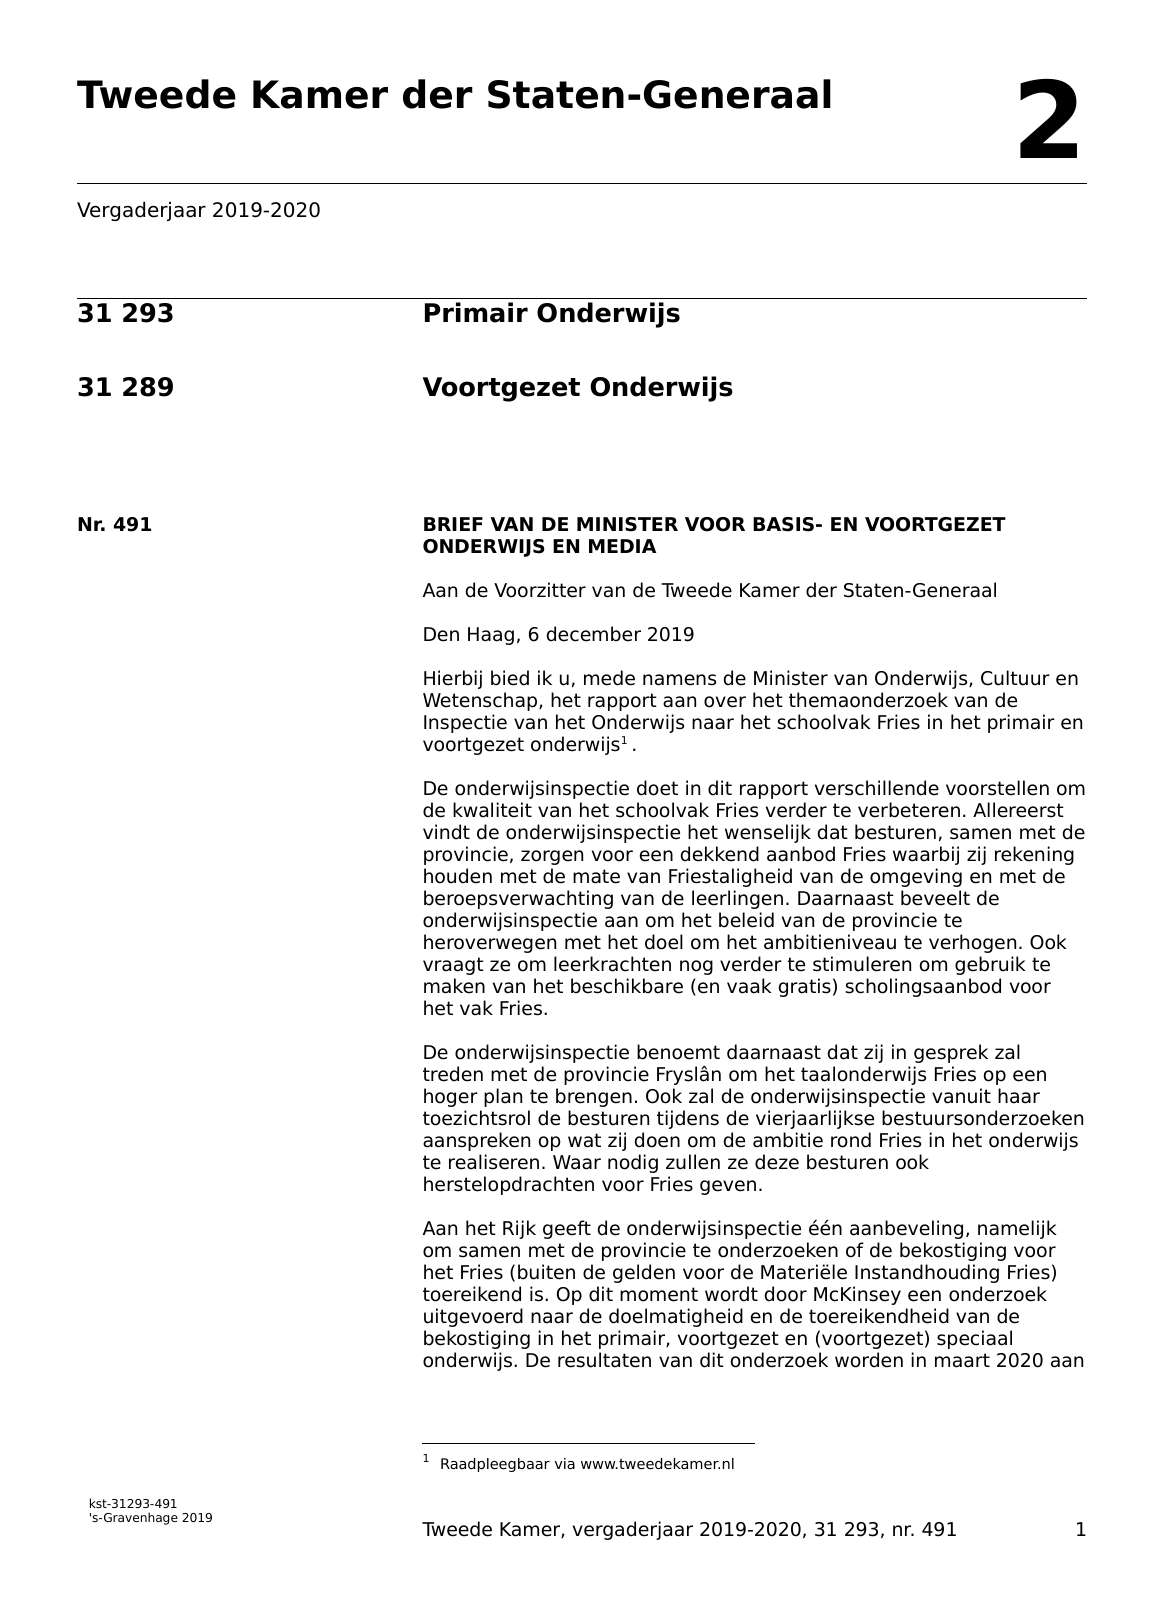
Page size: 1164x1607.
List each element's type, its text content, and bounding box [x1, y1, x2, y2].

text Aan het Rijk geeft de onderwijsinspectie één aanbeveling, namelijk om samen met de provincie te onderzoeken of de bekostiging voor het Fries (buiten de gelden voor de Materiële Instandhouding Fries) toereikend is. Op dit moment wordt door McKinsey een onderzoek uitgevoerd naar de doelmatigheid en de toereikendheid van de bekostiging in het primair, voortgezet en (voortgezet) speciaal onderwijs. De resultaten van dit onderzoek worden in maart 2020 aan [422, 1218, 1087, 1372]
text Hierbij bied ik u, mede namens de Minister van Onderwijs, Cultuur en Wetenschap, het rapport aan over het themaonderzoek van de Inspectie van het Onderwijs naar het schoolvak Fries in het primair en voortgezet onderwijs. [422, 668, 1087, 756]
subtitle 31 289 Voortgezet Onderwijs [77, 373, 1087, 403]
text Aan de Voorzitter van de Tweede Kamer der Staten-Generaal [422, 580, 1087, 602]
table_header Tweede Kamer der Staten-Generaal [77, 59, 886, 183]
text De onderwijsinspectie benoemt daarnaast dat zij in gesprek zal treden met de provincie Fryslân om het taalonderwijs Fries op een hoger plan te brengen. Ook zal de onderwijsinspectie vanuit haar toezichtsrol de besturen tijdens de vierjaarlijkse bestuursonderzoeken aanspreken op wat zij doen om de ambitie rond Fries in het onderwijs te realiseren. Waar nodig zullen ze deze besturen ook herstelopdrachten voor Fries geven. [422, 1042, 1087, 1196]
text Raadpleegbaar via www.tweedekamer.nl [422, 1452, 1087, 1474]
text kst-31293-491 [88, 1497, 323, 1511]
table_header 2 [886, 59, 1087, 183]
subtitle 31 293 Primair Onderwijs [77, 299, 1087, 329]
text Den Haag, 6 december 2019 [422, 624, 1087, 646]
table_cell Vergaderjaar 2019-2020 [77, 184, 1087, 298]
subtitle Nr. 491 BRIEF VAN DE MINISTER VOOR BASIS- EN VOORTGEZET ONDERWIJS EN MEDIA [77, 514, 1087, 558]
text 's-Gravenhage 2019 [88, 1511, 323, 1525]
text De onderwijsinspectie doet in dit rapport verschillende voorstellen om de kwaliteit van het schoolvak Fries verder te verbeteren. Allereerst vindt de onderwijsinspectie het wenselijk dat besturen, samen met de provincie, zorgen voor een dekkend aanbod Fries waarbij zij rekening houden met de mate van Friestaligheid van de omgeving en met de beroepsverwachting van de leerlingen. Daarnaast beveelt de onderwijsinspectie aan om het beleid van de provincie te heroverwegen met het doel om het ambitieniveau te verhogen. Ook vraagt ze om leerkrachten nog verder te stimuleren om gebruik te maken van het beschikbare (en vaak gratis) scholingsaanbod voor het vak Fries. [422, 778, 1087, 1020]
